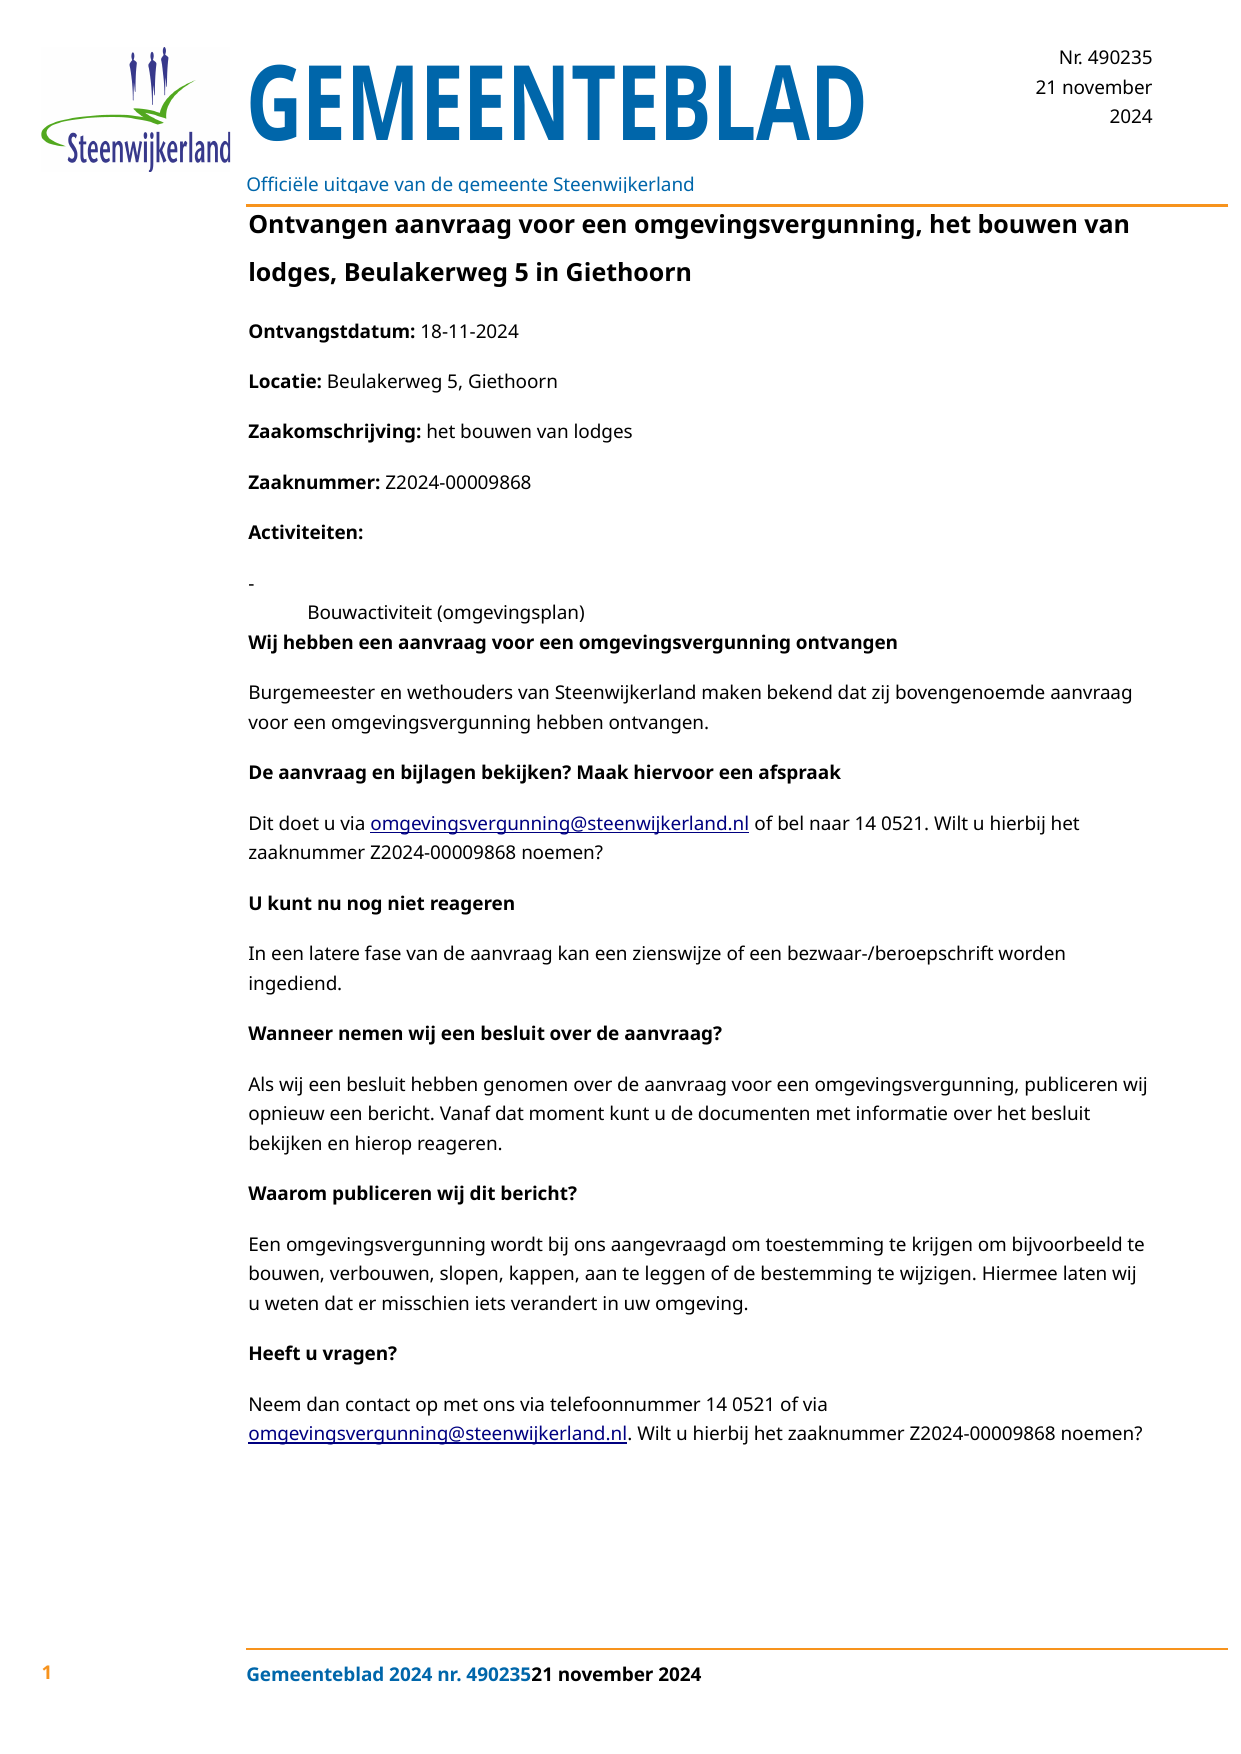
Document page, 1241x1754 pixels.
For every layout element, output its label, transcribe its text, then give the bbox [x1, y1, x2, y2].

text U kunt nu nog niet reageren [248, 890, 1152, 916]
text Burgemeester en wethouders van Steenwijkerland maken bekend dat zij bovengenoemde aanvraag voor een omgevingsvergunning hebben ontvangen. [248, 679, 1152, 735]
text Neem dan contact op met ons via telefoonnummer 14 0521 of via omgevingsvergunning@steenwijkerland.nl. Wilt u hierbij het zaaknummer Z2024-00009868 noemen? [248, 1391, 1152, 1446]
text Zaakomschrijving: het bouwen van lodges [248, 419, 1152, 444]
text Waarom publiceren wij dit bericht? [248, 1180, 1152, 1206]
text De aanvraag en bijlagen bekijken? Maak hiervoor een afspraak [248, 759, 1152, 785]
text Zaaknummer: Z2024-00009868 [248, 469, 1152, 495]
text Wanneer nemen wij een besluit over de aanvraag? [248, 1020, 1152, 1046]
text Activiteiten: [248, 519, 1152, 545]
text In een latere fase van de aanvraag kan een zienswijze of een bezwaar-/beroepschrift worden ingediend. [248, 940, 1152, 996]
text Wij hebben een aanvraag voor een omgevingsvergunning ontvangen [248, 629, 1152, 655]
text Een omgevingsvergunning wordt bij ons aangevraagd om toestemming te krijgen om bijvoorbeeld te bouwen, verbouwen, slopen, kappen, aan te leggen of de bestemming te wijzigen. Hiermee laten wij u weten dat er misschien iets verandert in uw omgeving. [248, 1231, 1152, 1316]
text Ontvangen aanvraag voor een omgevingsvergunning, het bouwen van lodges, Beulakerweg 5 in Giethoorn [248, 207, 1152, 288]
text Als wij een besluit hebben genomen over de aanvraag voor een omgevingsvergunning, publiceren wij opnieuw een bericht. Vanaf dat moment kunt u de documenten met informatie over het besluit bekijken en hierop reageren. [248, 1071, 1152, 1156]
text Dit doet u via omgevingsvergunning@steenwijkerland.nl of bel naar 14 0521. Wilt u hierbij het zaaknummer Z2024-00009868 noemen? [248, 810, 1152, 865]
list Bouwactiviteit (omgevingsplan) [248, 599, 1152, 625]
text Heeft u vragen? [248, 1340, 1152, 1366]
text Locatie: Beulakerweg 5, Giethoorn [248, 368, 1152, 394]
picture [41, 47, 231, 172]
text Ontvangstdatum: 18-11-2024 [248, 318, 1152, 344]
